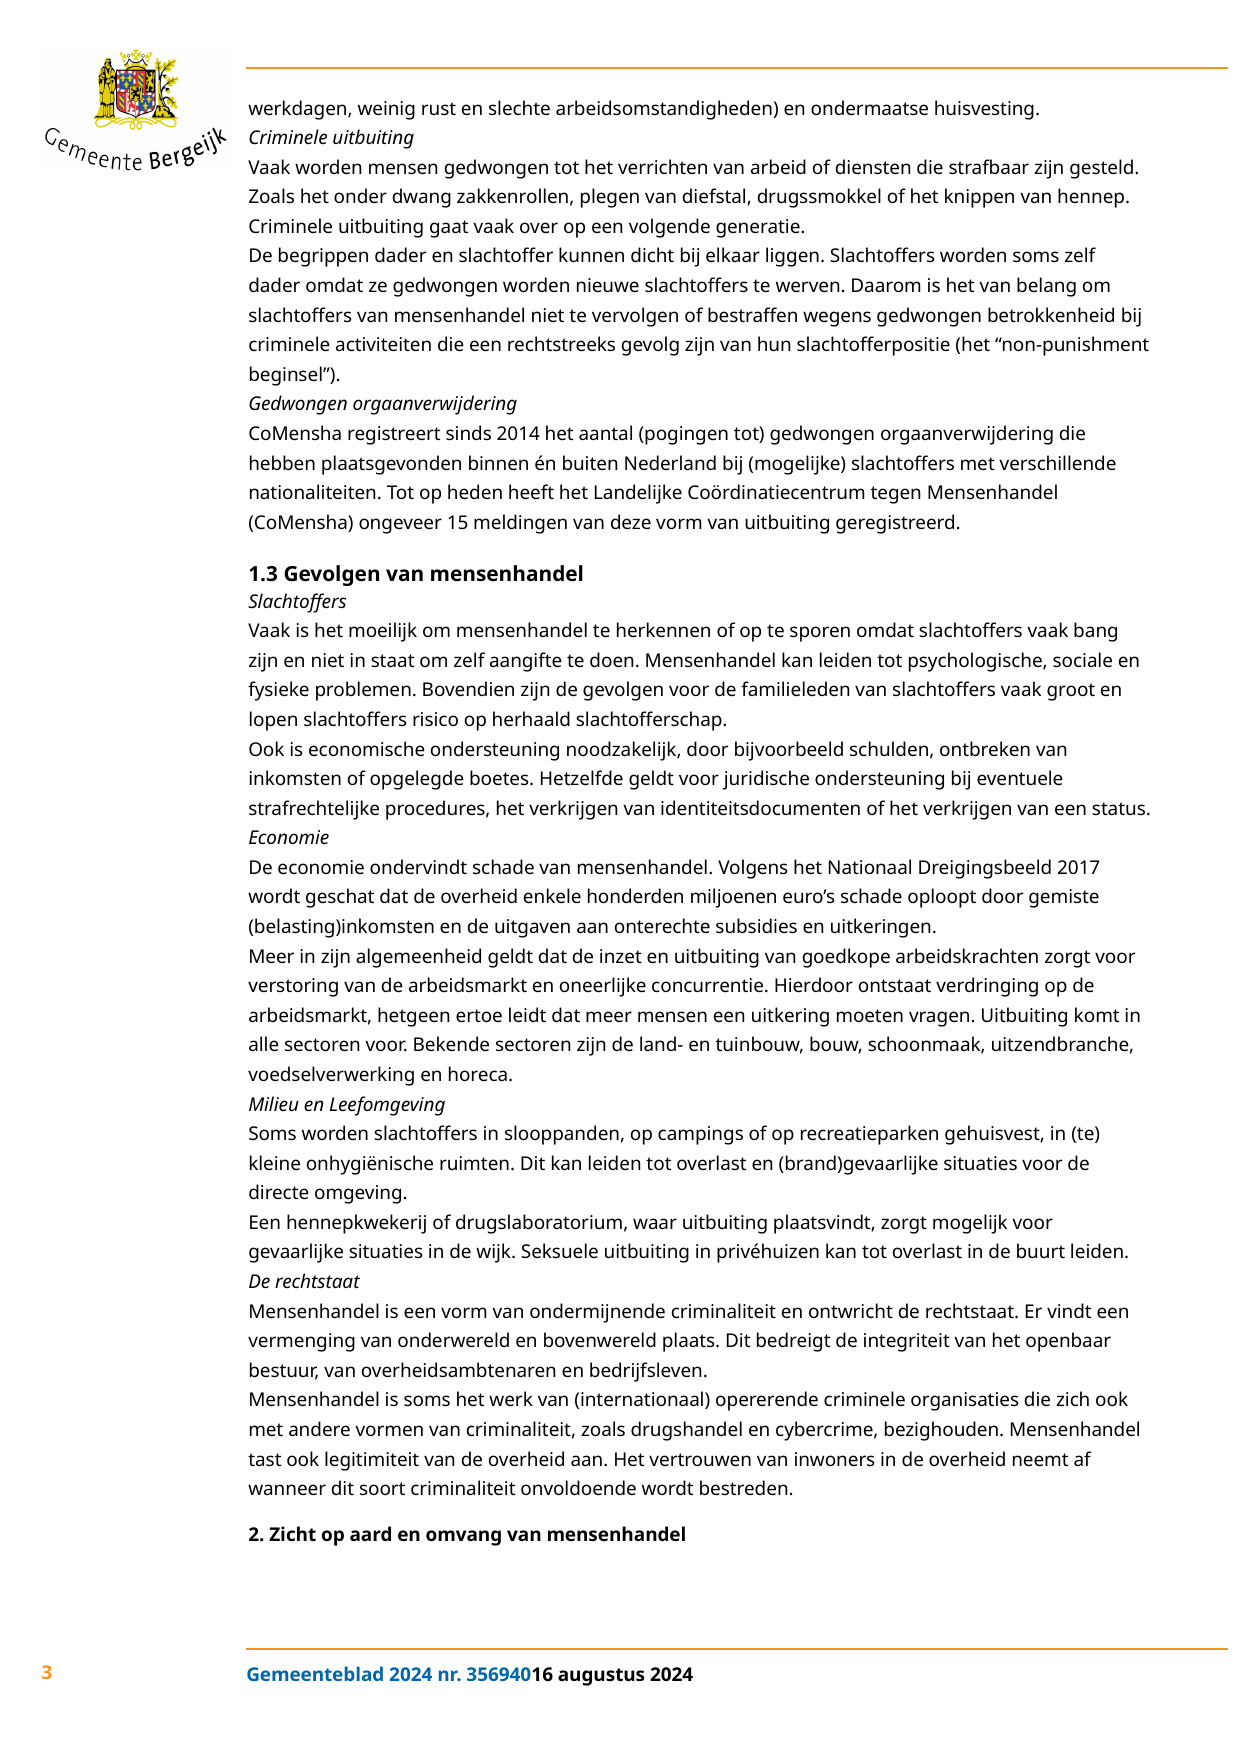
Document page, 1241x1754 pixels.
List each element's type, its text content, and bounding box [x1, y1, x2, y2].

text De rechtstaat [248, 1268, 1152, 1294]
text Milieu en Leefomgeving [248, 1091, 1152, 1116]
text 1.3 Gevolgen van mensenhandel [248, 559, 1152, 588]
text Mensenhandel is soms het werk van (internationaal) opererende criminele organisaties die zich ook met andere vormen van criminaliteit, zoals drugshandel en cybercrime, bezighouden. Mensenhandel tast ook legitimiteit van de overheid aan. Het vertrouwen van inwoners in de overheid neemt af wanneer dit soort criminaliteit onvoldoende wordt bestreden. [248, 1387, 1152, 1501]
text Vaak worden mensen gedwongen tot het verrichten van arbeid of diensten die strafbaar zijn gesteld. Zoals het onder dwang zakkenrollen, plegen van diefstal, drugssmokkel of het knippen van hennep. Criminele uitbuiting gaat vaak over op een volgende generatie. [248, 154, 1152, 239]
text Criminele uitbuiting [248, 124, 1152, 150]
text Slachtoffers [248, 588, 1152, 613]
text Gedwongen orgaanverwijdering [248, 391, 1152, 416]
picture [41, 47, 231, 172]
text Een hennepkwekerij of drugslaboratorium, waar uitbuiting plaatsvindt, zorgt mogelijk voor gevaarlijke situaties in de wijk. Seksuele uitbuiting in privéhuizen kan tot overlast in de buurt leiden. [248, 1209, 1152, 1264]
text De begrippen dader en slachtoffer kunnen dicht bij elkaar liggen. Slachtoffers worden soms zelf dader omdat ze gedwongen worden nieuwe slachtoffers te werven. Daarom is het van belang om slachtoffers van mensenhandel niet te vervolgen of bestraffen wegens gedwongen betrokkenheid bij criminele activiteiten die een rechtstreeks gevolg zijn van hun slachtofferpositie (het “non-punishment beginsel”). [248, 243, 1152, 387]
text Vaak is het moeilijk om mensenhandel te herkennen of op te sporen omdat slachtoffers vaak bang zijn en niet in staat om zelf aangifte te doen. Mensenhandel kan leiden tot psychologische, sociale en fysieke problemen. Bovendien zijn de gevolgen voor de familieleden van slachtoffers vaak groot en lopen slachtoffers risico op herhaald slachtofferschap. [248, 617, 1152, 732]
text Mensenhandel is een vorm van ondermijnende criminaliteit en ontwricht de rechtstaat. Er vindt een vermenging van onderwereld en bovenwereld plaats. Dit bedreigt de integriteit van het openbaar bestuur, van overheidsambtenaren en bedrijfsleven. [248, 1298, 1152, 1383]
text CoMensha registreert sinds 2014 het aantal (pogingen tot) gedwongen orgaanverwijdering die hebben plaatsgevonden binnen én buiten Nederland bij (mogelijke) slachtoffers met verschillende nationaliteiten. Tot op heden heeft het Landelijke Coördinatiecentrum tegen Mensenhandel (CoMensha) ongeveer 15 meldingen van deze vorm van uitbuiting geregistreerd. [248, 420, 1152, 535]
text werkdagen, weinig rust en slechte arbeidsomstandigheden) en ondermaatse huisvesting. [248, 95, 1152, 121]
text Economie [248, 824, 1152, 850]
text Meer in zijn algemeenheid geldt dat de inzet en uitbuiting van goedkope arbeidskrachten zorgt voor verstoring van de arbeidsmarkt en oneerlijke concurrentie. Hierdoor ontstaat verdringing op de arbeidsmarkt, hetgeen ertoe leidt dat meer mensen een uitkering moeten vragen. Uitbuiting komt in alle sectoren voor. Bekende sectoren zijn de land- en tuinbouw, bouw, schoonmaak, uitzendbranche, voedselverwerking en horeca. [248, 943, 1152, 1087]
text Ook is economische ondersteuning noodzakelijk, door bijvoorbeeld schulden, ontbreken van inkomsten of opgelegde boetes. Hetzelfde geldt voor juridische ondersteuning bij eventuele strafrechtelijke procedures, het verkrijgen van identiteitsdocumenten of het verkrijgen van een status. [248, 736, 1152, 821]
text De economie ondervindt schade van mensenhandel. Volgens het Nationaal Dreigingsbeeld 2017 wordt geschat dat de overheid enkele honderden miljoenen euro’s schade oploopt door gemiste (belasting)inkomsten en de uitgaven aan onterechte subsidies en uitkeringen. [248, 854, 1152, 939]
text Soms worden slachtoffers in slooppanden, op campings of op recreatieparken gehuisvest, in (te) kleine onhygiënische ruimten. Dit kan leiden tot overlast en (brand)gevaarlijke situaties voor de directe omgeving. [248, 1120, 1152, 1205]
text 2. Zicht op aard en omvang van mensenhandel [248, 1521, 1152, 1547]
